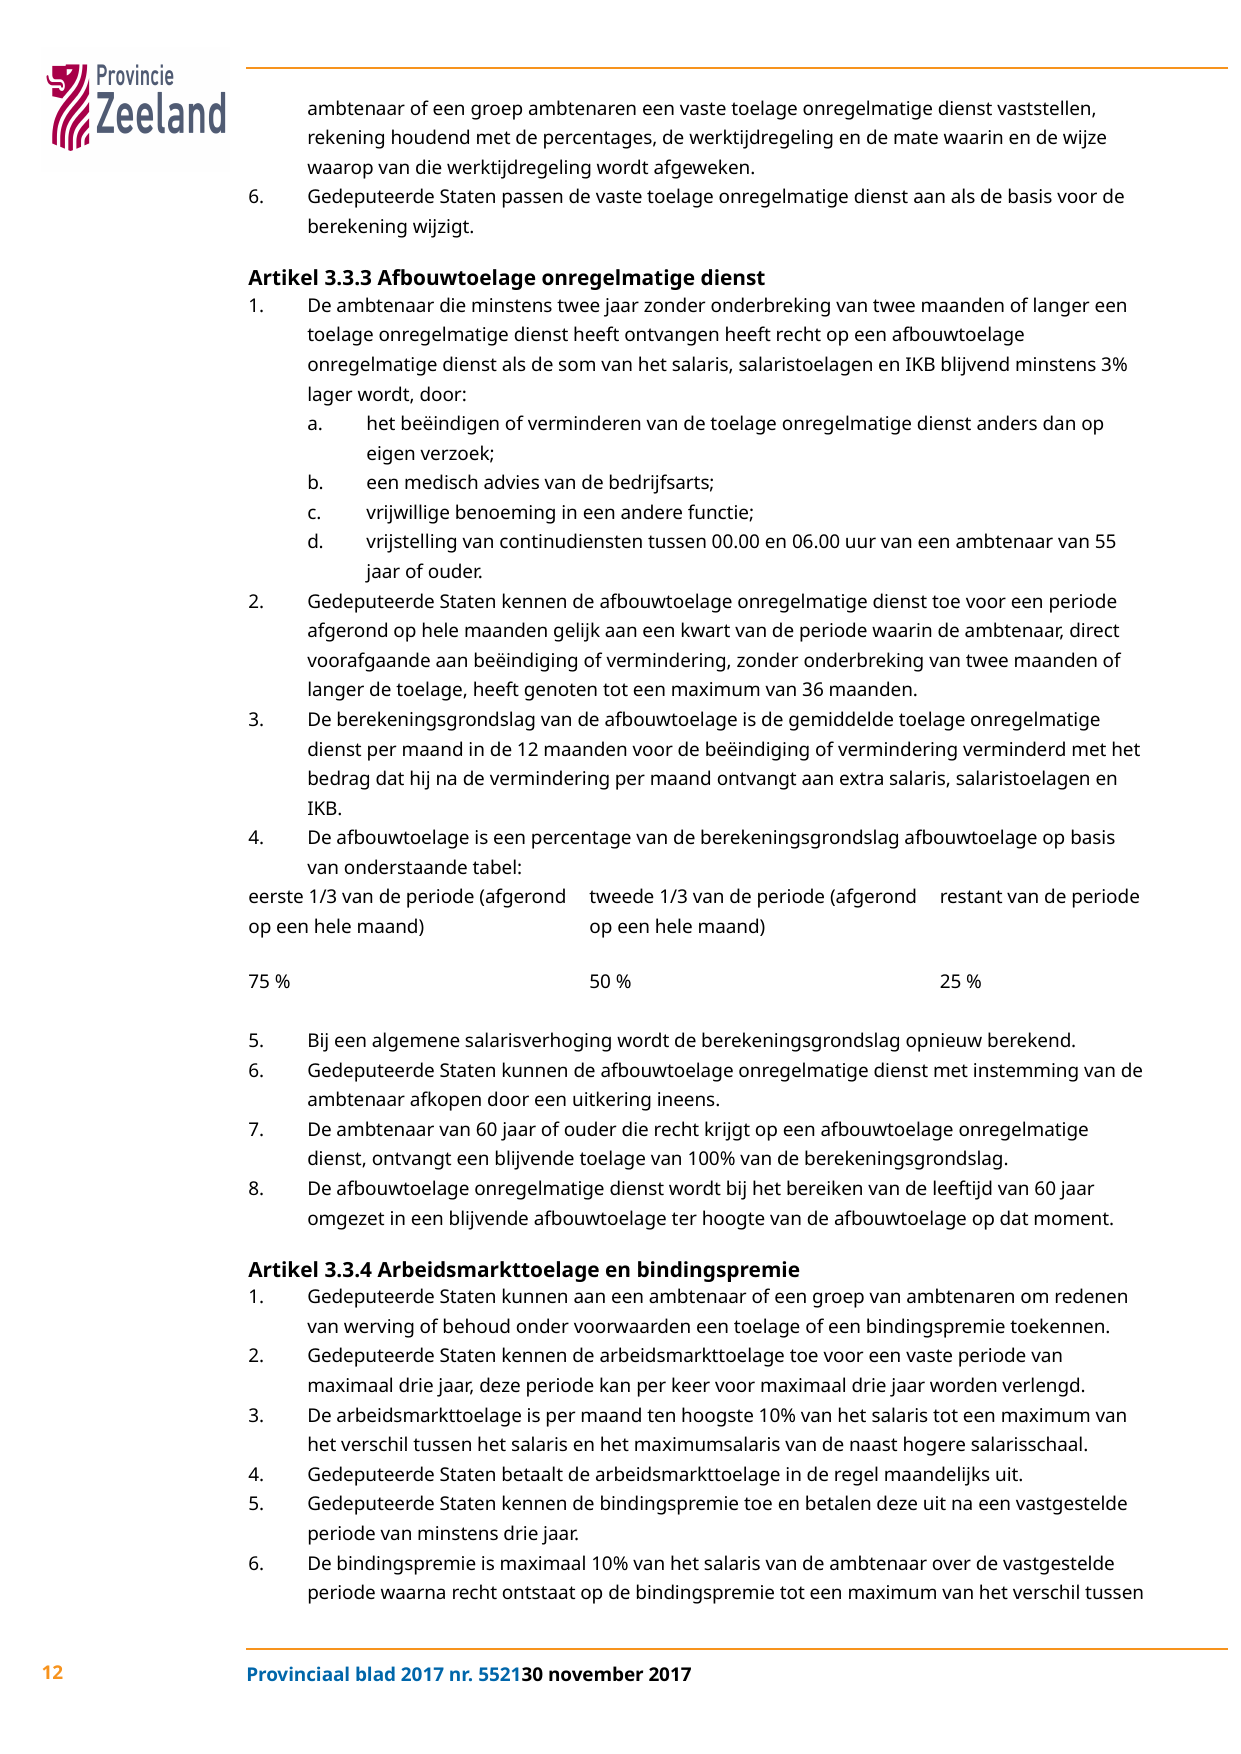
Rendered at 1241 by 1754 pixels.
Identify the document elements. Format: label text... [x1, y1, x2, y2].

list Gedeputeerde Staten kennen de bindingspremie toe en betalen deze uit na een vastgestelde periode van minstens drie jaar. [248, 1491, 1152, 1546]
text Artikel 3.3.3 Afbouwtoelage onregelmatige dienst [248, 263, 1152, 292]
list vrijstelling van continudiensten tussen 00.00 en 06.00 uur van een ambtenaar van 55 jaar of ouder. [307, 529, 1152, 584]
table_header tweede 1/3 van de periode (afgerond op een hele maand) [589, 884, 939, 969]
list ambtenaar of een groep ambtenaren een vaste toelage onregelmatige dienst vaststellen, rekening houdend met de percentages, de werktijdregeling en de mate waarin en de wijze waarop van die werktijdregeling wordt afgeweken. [248, 95, 1152, 180]
list Gedeputeerde Staten kunnen de afbouwtoelage onregelmatige dienst met instemming van de ambtenaar afkopen door een uitkering ineens. [248, 1057, 1152, 1112]
list Gedeputeerde Staten kennen de arbeidsmarkttoelage toe voor een vaste periode van maximaal drie jaar, deze periode kan per keer voor maximaal drie jaar worden verlengd. [248, 1343, 1152, 1398]
list De afbouwtoelage is een percentage van de berekeningsgrondslag afbouwtoelage op basis van onderstaande tabel: [248, 824, 1152, 880]
list De ambtenaar die minstens twee jaar zonder onderbreking van twee maanden of langer een toelage onregelmatige dienst heeft ontvangen heeft recht op een afbouwtoelage onregelmatige dienst als de som van het salaris, salaristoelagen en IKB blijvend minstens 3% lager wordt, door: [248, 292, 1152, 406]
table_header restant van de periode [940, 884, 1152, 969]
list Gedeputeerde Staten betaalt de arbeidsmarkttoelage in de regel maandelijks uit. [248, 1461, 1152, 1487]
list De berekeningsgrondslag van de afbouwtoelage is de gemiddelde toelage onregelmatige dienst per maand in de 12 maanden voor de beëindiging of vermindering verminderd met het bedrag dat hij na de vermindering per maand ontvangt aan extra salaris, salaristoelagen en IKB. [248, 706, 1152, 821]
picture [41, 47, 231, 172]
list De arbeidsmarkttoelage is per maand ten hoogste 10% van het salaris tot een maximum van het verschil tussen het salaris en het maximumsalaris van de naast hogere salarisschaal. [248, 1402, 1152, 1457]
list Bij een algemene salarisverhoging wordt de berekeningsgrondslag opnieuw berekend. [248, 1027, 1152, 1053]
table_cell 25 % [940, 969, 1152, 1024]
list vrijwillige benoeming in een andere functie; [307, 499, 1152, 525]
list De ambtenaar van 60 jaar of ouder die recht krijgt op een afbouwtoelage onregelmatige dienst, ontvangt een blijvende toelage van 100% van de berekeningsgrondslag. [248, 1116, 1152, 1171]
list Gedeputeerde Staten kunnen aan een ambtenaar of een groep van ambtenaren om redenen van werving of behoud onder voorwaarden een toelage of een bindingspremie toekennen. [248, 1283, 1152, 1339]
table_header eerste 1/3 van de periode (afgerond op een hele maand) [248, 884, 589, 969]
table_cell 75 % [248, 969, 589, 1024]
text Artikel 3.3.4 Arbeidsmarkttoelage en bindingspremie [248, 1255, 1152, 1283]
list het beëindigen of verminderen van de toelage onregelmatige dienst anders dan op eigen verzoek; [307, 410, 1152, 466]
list De bindingspremie is maximaal 10% van het salaris van de ambtenaar over de vastgestelde periode waarna recht ontstaat op de bindingspremie tot een maximum van het verschil tussen [248, 1550, 1152, 1605]
list een medisch advies van de bedrijfsarts; [307, 469, 1152, 495]
list Gedeputeerde Staten kennen de afbouwtoelage onregelmatige dienst toe voor een periode afgerond op hele maanden gelijk aan een kwart van de periode waarin de ambtenaar, direct voorafgaande aan beëindiging of vermindering, zonder onderbreking van twee maanden of langer de toelage, heeft genoten tot een maximum van 36 maanden. [248, 588, 1152, 702]
list De afbouwtoelage onregelmatige dienst wordt bij het bereiken van de leeftijd van 60 jaar omgezet in een blijvende afbouwtoelage ter hoogte van de afbouwtoelage op dat moment. [248, 1175, 1152, 1230]
list Gedeputeerde Staten passen de vaste toelage onregelmatige dienst aan als de basis voor de berekening wijzigt. [248, 183, 1152, 239]
table_cell 50 % [589, 969, 939, 1024]
